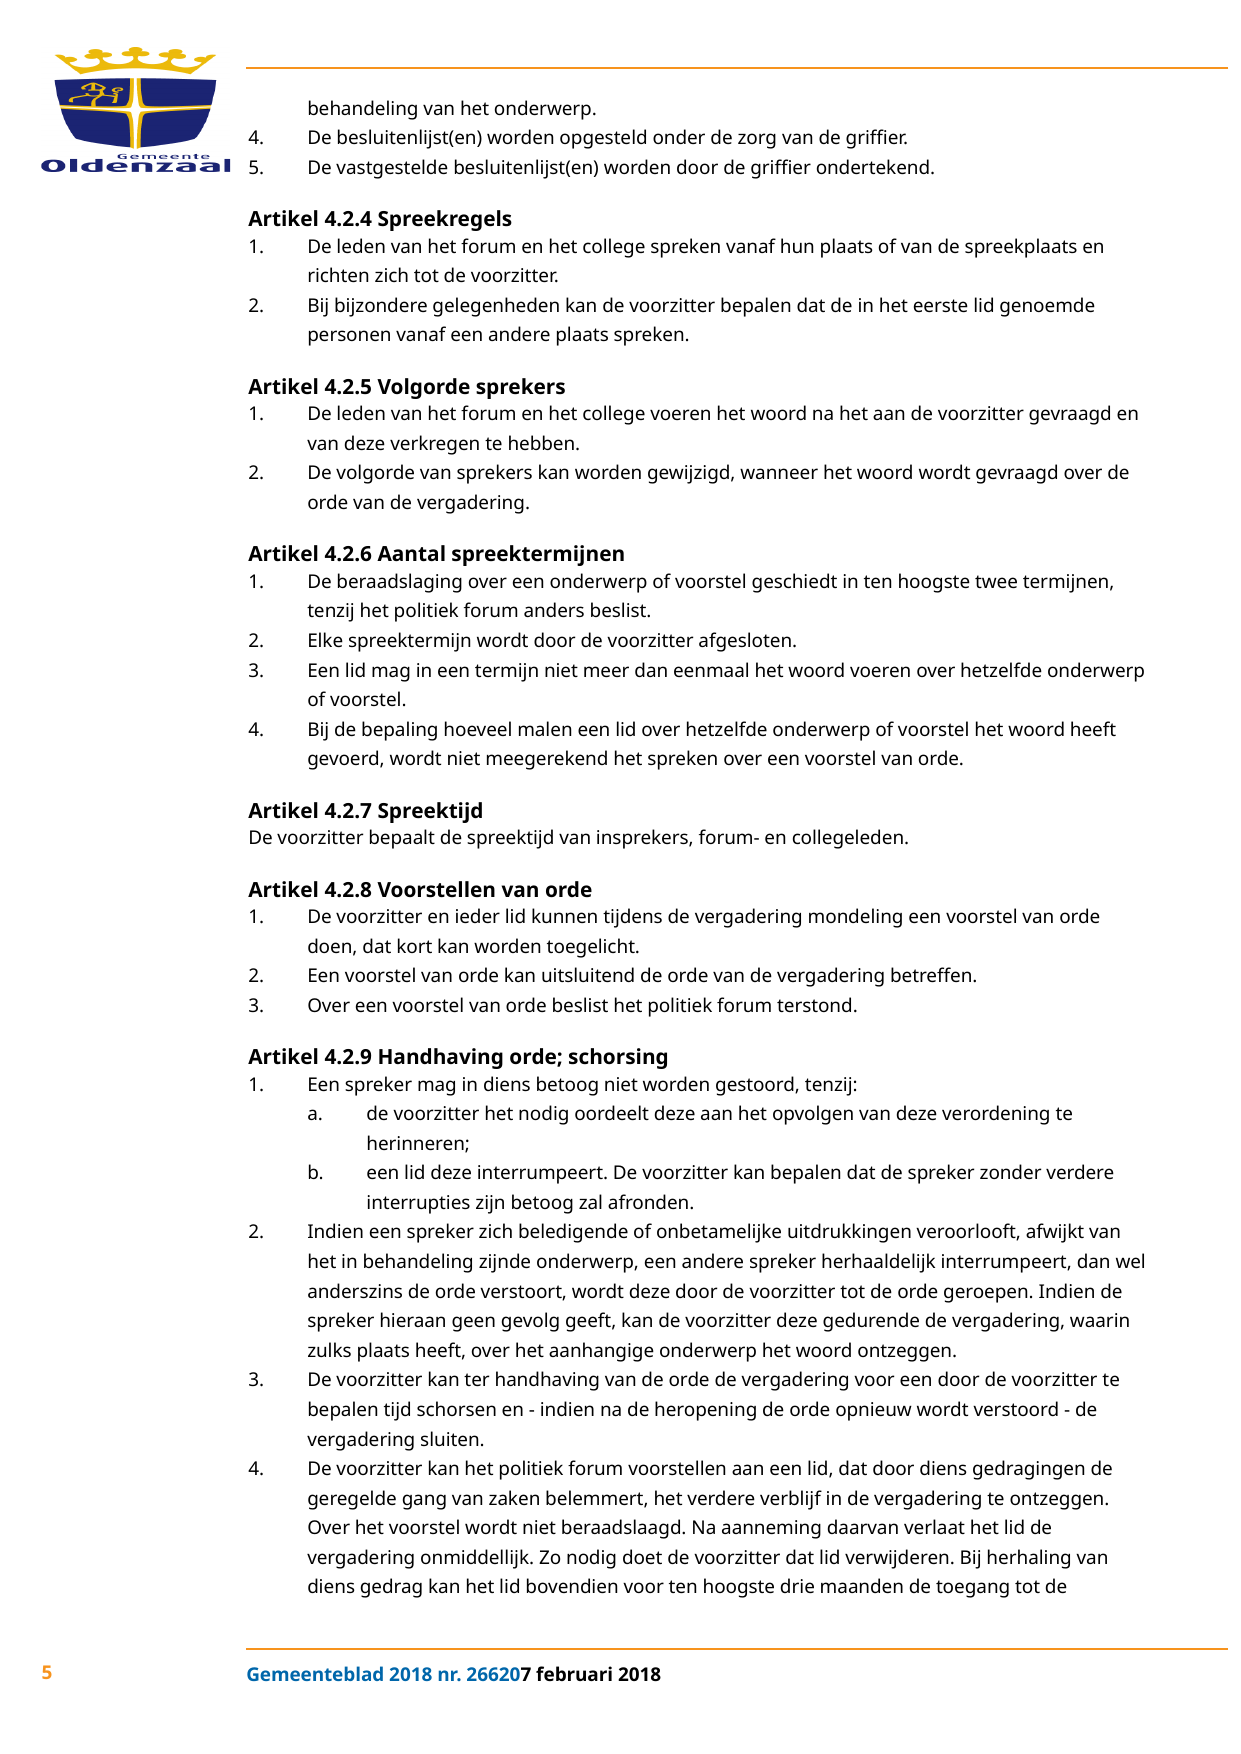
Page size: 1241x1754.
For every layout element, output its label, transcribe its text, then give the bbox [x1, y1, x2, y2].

list De vastgestelde besluitenlijst(en) worden door de griffier ondertekend. [248, 154, 1152, 180]
text De voorzitter bepaalt de spreektijd van insprekers, forum- en collegeleden. [248, 824, 1152, 850]
list De voorzitter kan het politiek forum voorstellen aan een lid, dat door diens gedragingen de geregelde gang van zaken belemmert, het verdere verblijf in de vergadering te ontzeggen. Over het voorstel wordt niet beraadslaagd. Na aanneming daarvan verlaat het lid de vergadering onmiddellijk. Zo nodig doet de voorzitter dat lid verwijderen. Bij herhaling van diens gedrag kan het lid bovendien voor ten hoogste drie maanden de toegang tot de [248, 1455, 1152, 1599]
list behandeling van het onderwerp. [248, 95, 1152, 121]
list Bij bijzondere gelegenheden kan de voorzitter bepalen dat de in het eerste lid genoemde personen vanaf een andere plaats spreken. [248, 292, 1152, 347]
list De voorzitter kan ter handhaving van de orde de vergadering voor een door de voorzitter te bepalen tijd schorsen en - indien na de heropening de orde opnieuw wordt verstoord - de vergadering sluiten. [248, 1367, 1152, 1452]
text Artikel 4.2.8 Voorstellen van orde [248, 875, 1152, 903]
list De leden van het forum en het college voeren het woord na het aan de voorzitter gevraagd en van deze verkregen te hebben. [248, 400, 1152, 456]
list Een lid mag in een termijn niet meer dan eenmaal het woord voeren over hetzelfde onderwerp of voorstel. [248, 657, 1152, 712]
text Artikel 4.2.9 Handhaving orde; schorsing [248, 1042, 1152, 1071]
text Artikel 4.2.5 Volgorde sprekers [248, 372, 1152, 400]
list Elke spreektermijn wordt door de voorzitter afgesloten. [248, 627, 1152, 653]
text Artikel 4.2.4 Spreekregels [248, 204, 1152, 233]
list Indien een spreker zich beledigende of onbetamelijke uitdrukkingen veroorlooft, afwijkt van het in behandeling zijnde onderwerp, een andere spreker herhaaldelijk interrumpeert, dan wel anderszins de orde verstoort, wordt deze door de voorzitter tot de orde geroepen. Indien de spreker hieraan geen gevolg geeft, kan de voorzitter deze gedurende de vergadering, waarin zulks plaats heeft, over het aanhangige onderwerp het woord ontzeggen. [248, 1219, 1152, 1363]
list De beraadslaging over een onderwerp of voorstel geschiedt in ten hoogste twee termijnen, tenzij het politiek forum anders beslist. [248, 568, 1152, 623]
list De besluitenlijst(en) worden opgesteld onder de zorg van de griffier. [248, 124, 1152, 150]
list Een spreker mag in diens betoog niet worden gestoord, tenzij: [248, 1071, 1152, 1097]
list Bij de bepaling hoeveel malen een lid over hetzelfde onderwerp of voorstel het woord heeft gevoerd, wordt niet meegerekend het spreken over een voorstel van orde. [248, 716, 1152, 771]
text Artikel 4.2.6 Aantal spreektermijnen [248, 539, 1152, 568]
list De voorzitter en ieder lid kunnen tijdens de vergadering mondeling een voorstel van orde doen, dat kort kan worden toegelicht. [248, 903, 1152, 958]
list De volgorde van sprekers kan worden gewijzigd, wanneer het woord wordt gevraagd over de orde van de vergadering. [248, 459, 1152, 515]
list de voorzitter het nodig oordeelt deze aan het opvolgen van deze verordening te herinneren; [307, 1100, 1152, 1156]
list een lid deze interrumpeert. De voorzitter kan bepalen dat de spreker zonder verdere interrupties zijn betoog zal afronden. [307, 1159, 1152, 1215]
text Artikel 4.2.7 Spreektijd [248, 796, 1152, 824]
list Een voorstel van orde kan uitsluitend de orde van de vergadering betreffen. [248, 962, 1152, 988]
list Over een voorstel van orde beslist het politiek forum terstond. [248, 992, 1152, 1018]
list De leden van het forum en het college spreken vanaf hun plaats of van de spreekplaats en richten zich tot de voorzitter. [248, 233, 1152, 288]
picture [41, 47, 231, 172]
